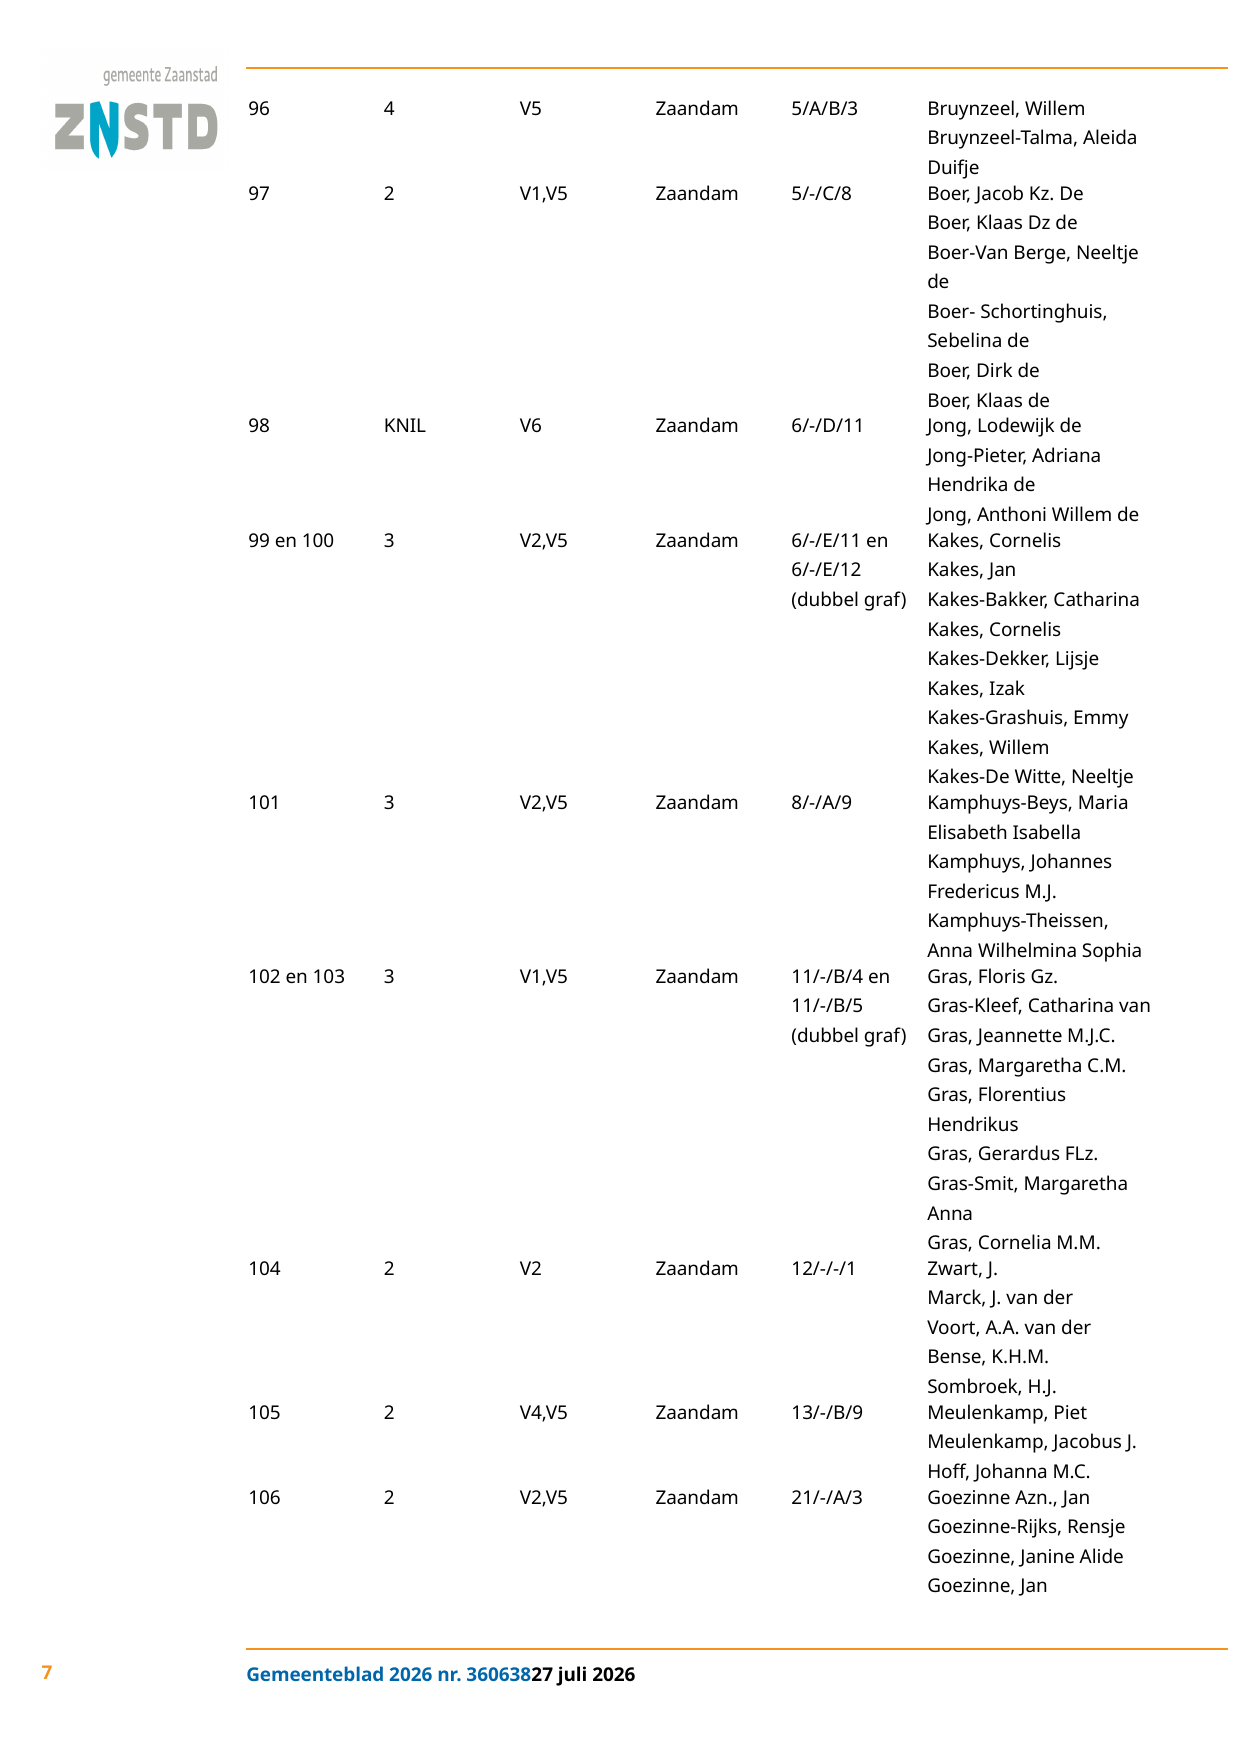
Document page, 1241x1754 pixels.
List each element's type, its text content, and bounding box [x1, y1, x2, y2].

table_cell V2 [520, 1255, 655, 1399]
table_cell V2,V5 [520, 527, 655, 789]
table_cell V2,V5 [520, 1484, 655, 1598]
table_cell V1,V5 [520, 180, 655, 412]
table_cell 11/-/B/4 en 11/-/B/5 (dubbel graf) [791, 963, 927, 1255]
table_cell V4,V5 [520, 1399, 655, 1484]
table_cell 4 [384, 95, 519, 180]
table_cell Bruynzeel, Willem Bruynzeel-Talma, Aleida Duifje [927, 95, 1152, 180]
table_cell 2 [384, 1484, 519, 1598]
table_cell 13/-/B/9 [791, 1399, 927, 1484]
table_cell 3 [384, 963, 519, 1255]
table_cell Zaandam [655, 1399, 791, 1484]
table_cell 3 [384, 527, 519, 789]
table_cell Zaandam [655, 180, 791, 412]
table_cell Meulenkamp, Piet Meulenkamp, Jacobus J. Hoff, Johanna M.C. [927, 1399, 1152, 1484]
table_cell Kakes, Cornelis Kakes, Jan Kakes-Bakker, Catharina Kakes, Cornelis Kakes-Dekker, Lijsje Kakes, Izak Kakes-Grashuis, Emmy Kakes, Willem Kakes-De Witte, Neeltje [927, 527, 1152, 789]
table_cell Zaandam [655, 95, 791, 180]
table_cell 3 [384, 789, 519, 963]
table_cell V6 [520, 413, 655, 527]
table_cell Zwart, J. Marck, J. van der Voort, A.A. van der Bense, K.H.M. Sombroek, H.J. [927, 1255, 1152, 1399]
table_cell 102 en 103 [248, 963, 384, 1255]
picture [41, 47, 231, 172]
table_cell 99 en 100 [248, 527, 384, 789]
table_cell V1,V5 [520, 963, 655, 1255]
table_cell 21/-/A/3 [791, 1484, 927, 1598]
table_cell Zaandam [655, 1255, 791, 1399]
table_cell 12/-/-/1 [791, 1255, 927, 1399]
table_cell 2 [384, 180, 519, 412]
table_cell V5 [520, 95, 655, 180]
table_cell 6/-/E/11 en 6/-/E/12 (dubbel graf) [791, 527, 927, 789]
table_cell 98 [248, 413, 384, 527]
table_cell Zaandam [655, 963, 791, 1255]
table_cell Gras, Floris Gz. Gras-Kleef, Catharina van Gras, Jeannette M.J.C. Gras, Margaretha C.M. Gras, Florentius Hendrikus Gras, Gerardus FLz. Gras-Smit, Margaretha Anna Gras, Cornelia M.M. [927, 963, 1152, 1255]
table_cell 101 [248, 789, 384, 963]
table_cell 5/A/B/3 [791, 95, 927, 180]
table_cell 2 [384, 1399, 519, 1484]
table_cell Boer, Jacob Kz. De Boer, Klaas Dz de Boer-Van Berge, Neeltje de Boer- Schortinghuis, Sebelina de Boer, Dirk de Boer, Klaas de [927, 180, 1152, 412]
table_cell Zaandam [655, 1484, 791, 1598]
table_cell 106 [248, 1484, 384, 1598]
table_cell Kamphuys-Beys, Maria Elisabeth Isabella Kamphuys, Johannes Fredericus M.J. Kamphuys-Theissen, Anna Wilhelmina Sophia [927, 789, 1152, 963]
table_cell 104 [248, 1255, 384, 1399]
table_cell Jong, Lodewijk de Jong-Pieter, Adriana Hendrika de Jong, Anthoni Willem de [927, 413, 1152, 527]
table_cell 105 [248, 1399, 384, 1484]
table_cell 97 [248, 180, 384, 412]
table_cell KNIL [384, 413, 519, 527]
table_cell 6/-/D/11 [791, 413, 927, 527]
table_cell Goezinne Azn., Jan Goezinne-Rijks, Rensje Goezinne, Janine Alide Goezinne, Jan [927, 1484, 1152, 1598]
table_cell Zaandam [655, 789, 791, 963]
table_cell Zaandam [655, 413, 791, 527]
table_cell 8/-/A/9 [791, 789, 927, 963]
table_cell V2,V5 [520, 789, 655, 963]
table_cell 5/-/C/8 [791, 180, 927, 412]
table_cell Zaandam [655, 527, 791, 789]
table_cell 2 [384, 1255, 519, 1399]
table_cell 96 [248, 95, 384, 180]
